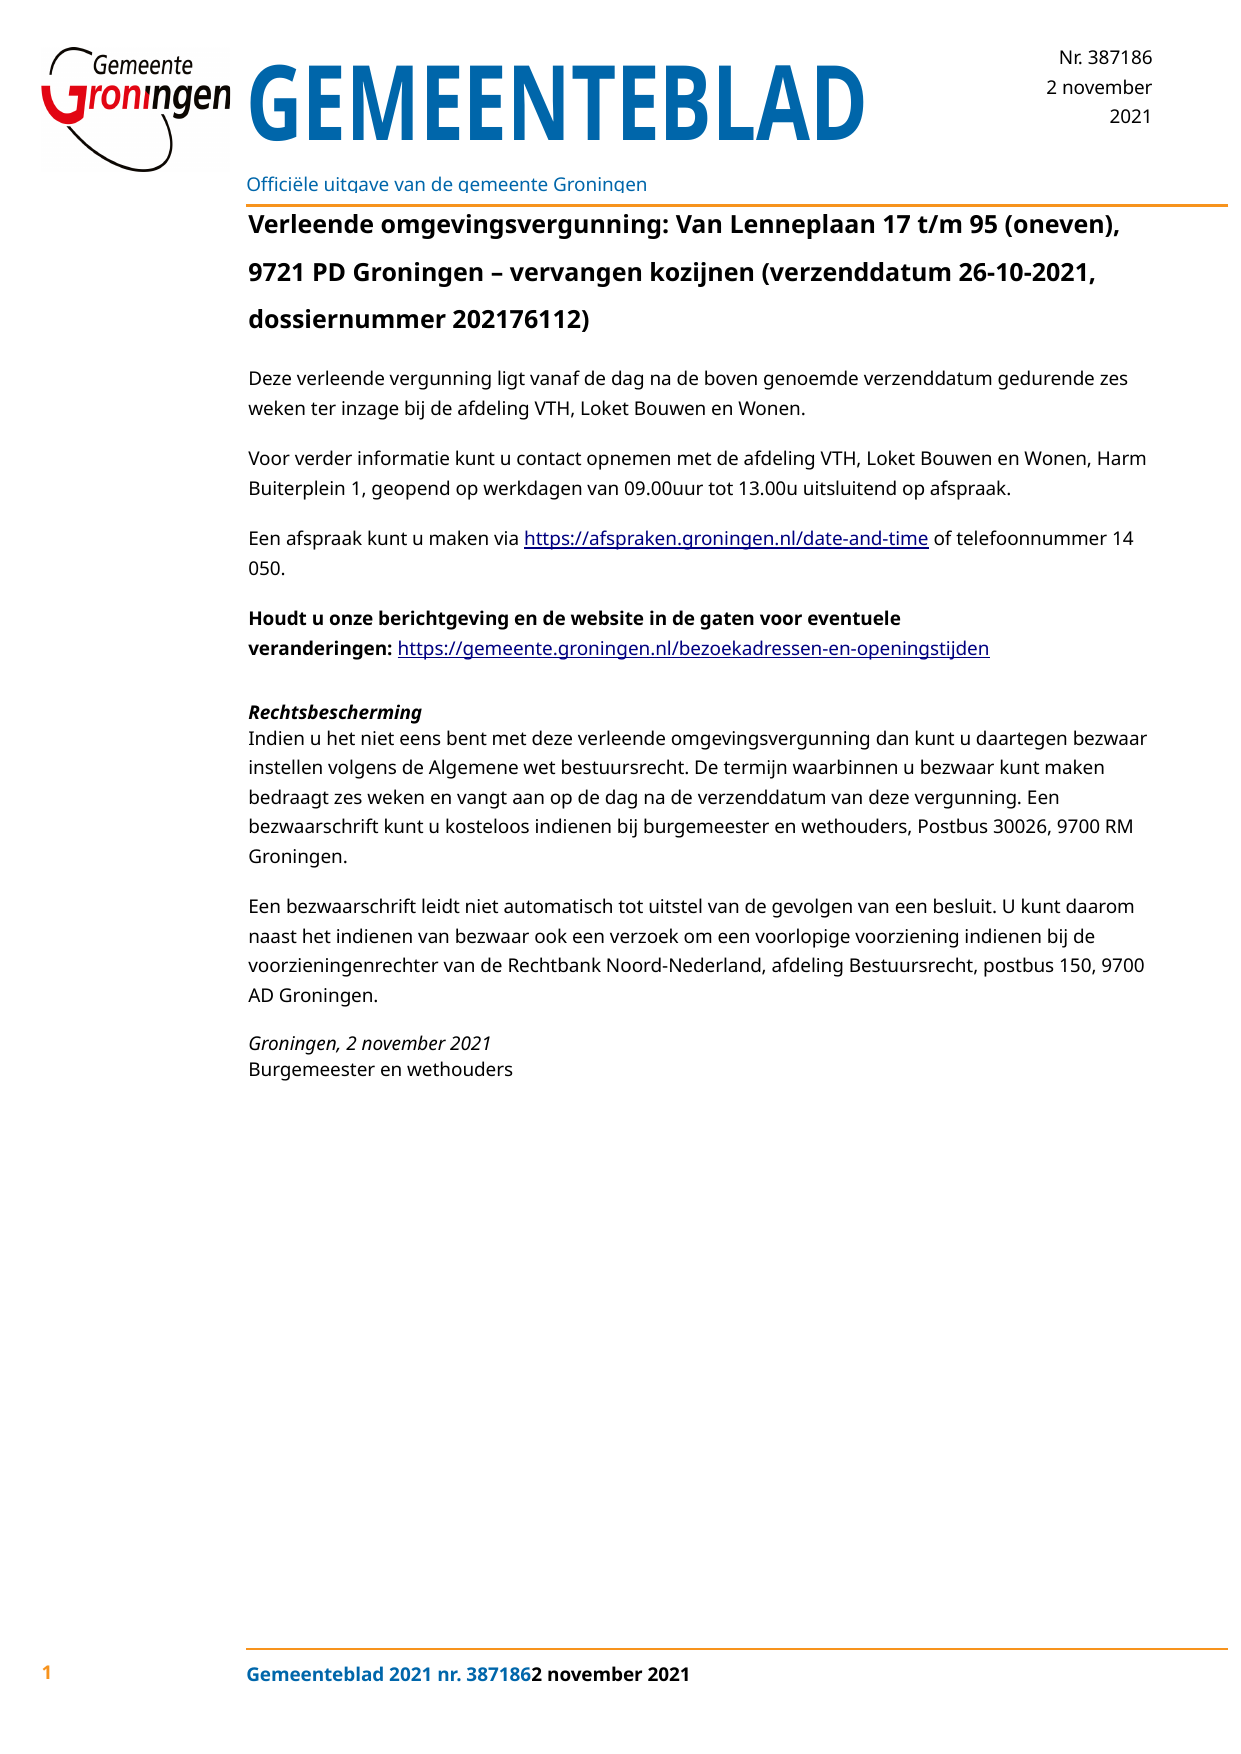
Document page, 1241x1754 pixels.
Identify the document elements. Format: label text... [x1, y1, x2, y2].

text Houdt u onze berichtgeving en de website in de gaten voor eventuele veranderingen: https://gemeente.groningen.nl/bezoekadressen-en-openingstijden [248, 606, 1152, 661]
picture [41, 47, 231, 172]
text Indien u het niet eens bent met deze verleende omgevingsvergunning dan kunt u daartegen bezwaar instellen volgens de Algemene wet bestuursrecht. De termijn waarbinnen u bezwaar kunt maken bedraagt zes weken en vangt aan op de dag na de verzenddatum van deze vergunning. Een bezwaarschrift kunt u kosteloos indienen bij burgemeester en wethouders, Postbus 30026, 9700 RM Groningen. [248, 725, 1152, 869]
text Rechtsbescherming [248, 699, 1152, 725]
text Een afspraak kunt u maken via https://afspraken.groningen.nl/date-and-time of telefoonnummer 14 050. [248, 526, 1152, 581]
text Voor verder informatie kunt u contact opnemen met de afdeling VTH, Loket Bouwen en Wonen, Harm Buiterplein 1, geopend op werkdagen van 09.00uur tot 13.00u uitsluitend op afspraak. [248, 446, 1152, 501]
text Groningen, 2 november 2021 [248, 1030, 1152, 1056]
text Verleende omgevingsvergunning: Van Lenneplaan 17 t/m 95 (oneven), 9721 PD Groningen – vervangen kozijnen (verzenddatum 26-10-2021, dossiernummer 202176112) [248, 207, 1152, 336]
text Deze verleende vergunning ligt vanaf de dag na de boven genoemde verzenddatum gedurende zes weken ter inzage bij de afdeling VTH, Loket Bouwen en Wonen. [248, 366, 1152, 421]
text Een bezwaarschrift leidt niet automatisch tot uitstel van de gevolgen van een besluit. U kunt daarom naast het indienen van bezwaar ook een verzoek om een voorlopige voorziening indienen bij de voorzieningenrechter van de Rechtbank Noord-Nederland, afdeling Bestuursrecht, postbus 150, 9700 AD Groningen. [248, 893, 1152, 1008]
text Burgemeester en wethouders [248, 1056, 1152, 1082]
